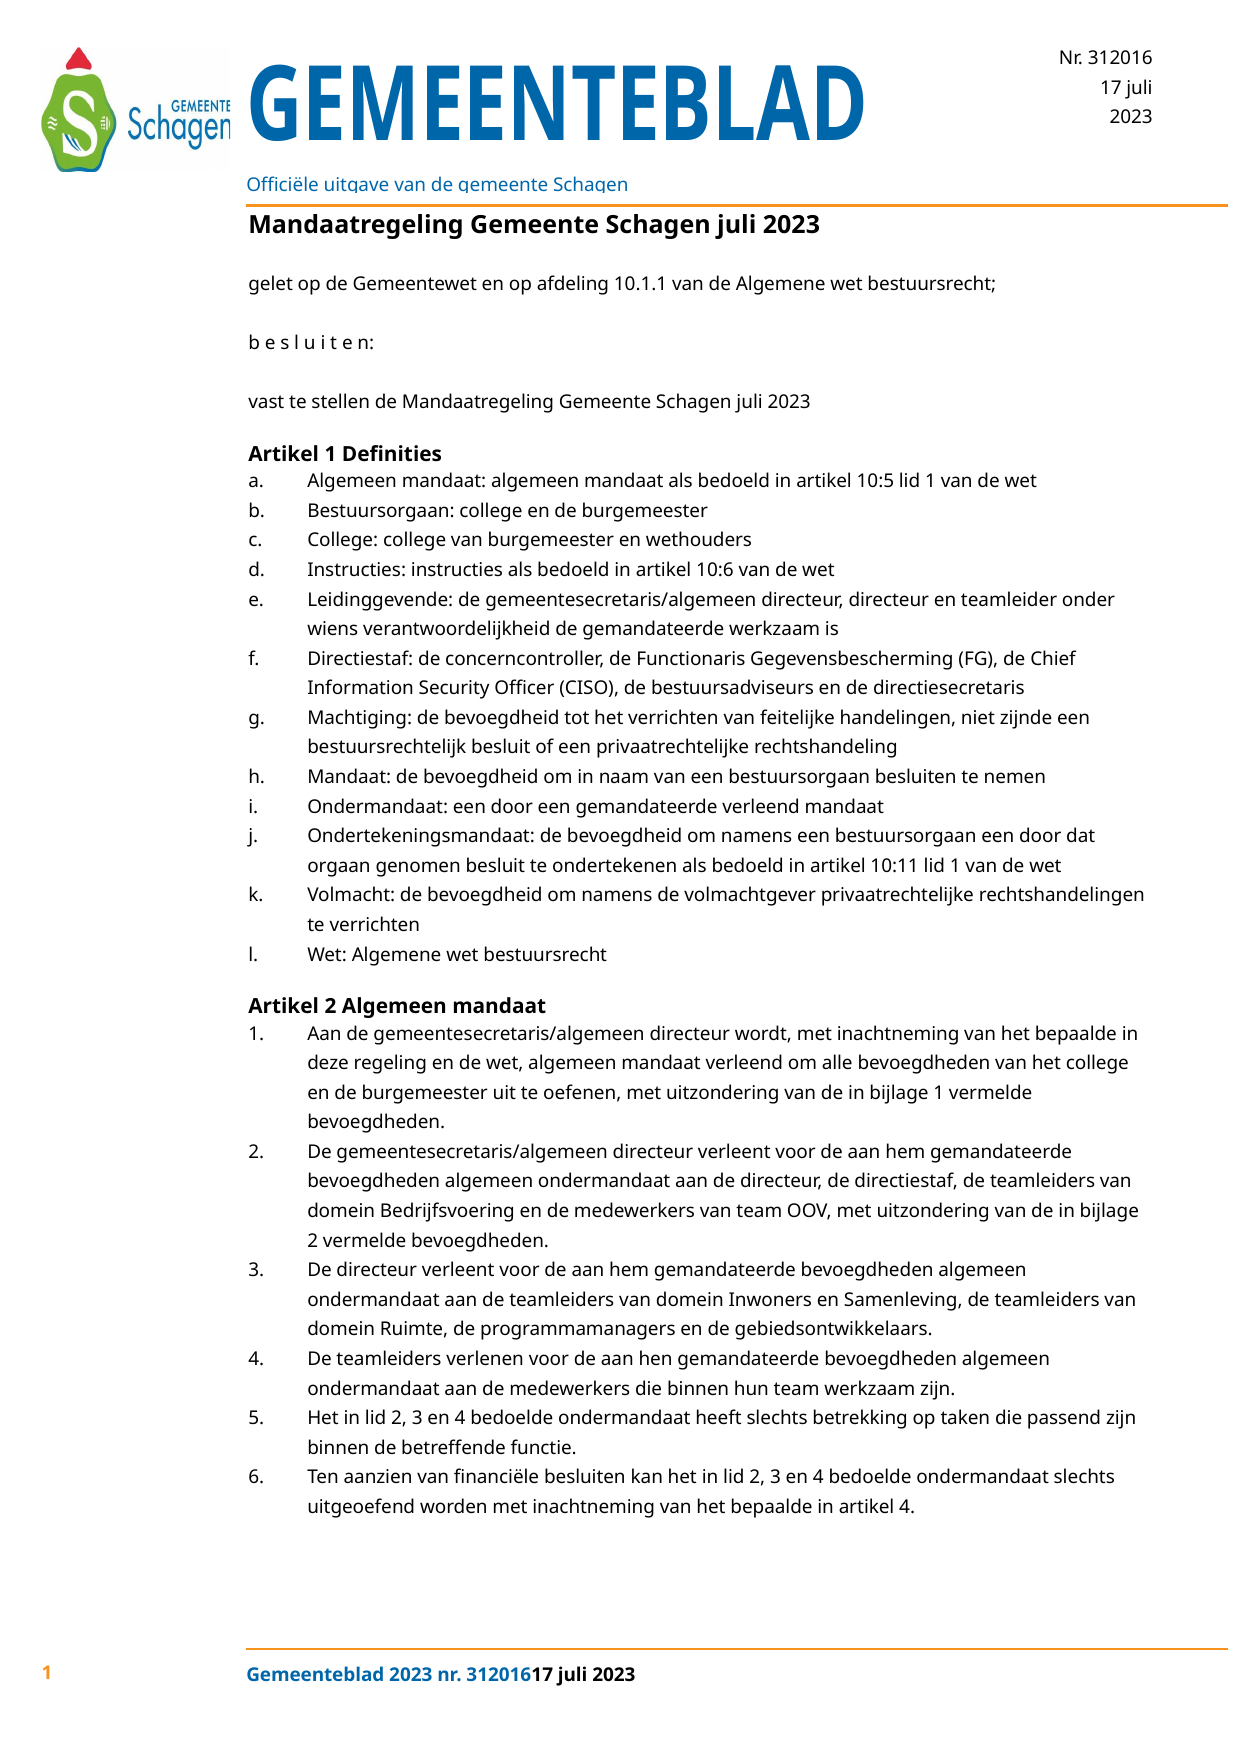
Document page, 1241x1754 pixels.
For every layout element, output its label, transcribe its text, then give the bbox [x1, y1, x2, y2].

list Ondermandaat: een door een gemandateerde verleend mandaat [248, 793, 1152, 819]
list Mandaat: de bevoegdheid om in naam van een bestuursorgaan besluiten te nemen [248, 763, 1152, 789]
list Volmacht: de bevoegdheid om namens de volmachtgever privaatrechtelijke rechtshandelingen te verrichten [248, 882, 1152, 937]
list Leidinggevende: de gemeentesecretaris/algemeen directeur, directeur en teamleider onder wiens verantwoordelijkheid de gemandateerde werkzaam is [248, 586, 1152, 641]
text gelet op de Gemeentewet en op afdeling 10.1.1 van de Algemene wet bestuursrecht; [248, 270, 1152, 296]
list Het in lid 2, 3 en 4 bedoelde ondermandaat heeft slechts betrekking op taken die passend zijn binnen de betreffende functie. [248, 1404, 1152, 1459]
text Artikel 1 Definities [248, 439, 1152, 467]
list Instructies: instructies als bedoeld in artikel 10:6 van de wet [248, 556, 1152, 582]
text Mandaatregeling Gemeente Schagen juli 2023 [248, 207, 1152, 241]
picture [41, 47, 231, 172]
list Ten aanzien van financiële besluiten kan het in lid 2, 3 en 4 bedoelde ondermandaat slechts uitgeoefend worden met inachtneming van het bepaalde in artikel 4. [248, 1463, 1152, 1519]
list Ondertekeningsmandaat: de bevoegdheid om namens een bestuursorgaan een door dat orgaan genomen besluit te ondertekenen als bedoeld in artikel 10:11 lid 1 van de wet [248, 822, 1152, 878]
list Bestuursorgaan: college en de burgemeester [248, 497, 1152, 523]
list De gemeentesecretaris/algemeen directeur verleent voor de aan hem gemandateerde bevoegdheden algemeen ondermandaat aan de directeur, de directiestaf, de teamleiders van domein Bedrijfsvoering en de medewerkers van team OOV, met uitzondering van de in bijlage 2 vermelde bevoegdheden. [248, 1138, 1152, 1252]
list College: college van burgemeester en wethouders [248, 527, 1152, 552]
list Aan de gemeentesecretaris/algemeen directeur wordt, met inachtneming van het bepaalde in deze regeling en de wet, algemeen mandaat verleend om alle bevoegdheden van het college en de burgemeester uit te oefenen, met uitzondering van de in bijlage 1 vermelde bevoegdheden. [248, 1020, 1152, 1134]
list Directiestaf: de concerncontroller, de Functionaris Gegevensbescherming (FG), de Chief Information Security Officer (CISO), de bestuursadviseurs en de directiesecretaris [248, 645, 1152, 700]
list Wet: Algemene wet bestuursrecht [248, 941, 1152, 967]
list De directeur verleent voor de aan hem gemandateerde bevoegdheden algemeen ondermandaat aan de teamleiders van domein Inwoners en Samenleving, de teamleiders van domein Ruimte, de programmamanagers en de gebiedsontwikkelaars. [248, 1256, 1152, 1341]
text vast te stellen de Mandaatregeling Gemeente Schagen juli 2023 [248, 389, 1152, 414]
list Machtiging: de bevoegdheid tot het verrichten van feitelijke handelingen, niet zijnde een bestuursrechtelijk besluit of een privaatrechtelijke rechtshandeling [248, 704, 1152, 759]
text b e s l u i t e n: [248, 329, 1152, 355]
text Artikel 2 Algemeen mandaat [248, 991, 1152, 1020]
list Algemeen mandaat: algemeen mandaat als bedoeld in artikel 10:5 lid 1 van de wet [248, 467, 1152, 493]
list De teamleiders verlenen voor de aan hen gemandateerde bevoegdheden algemeen ondermandaat aan de medewerkers die binnen hun team werkzaam zijn. [248, 1345, 1152, 1400]
